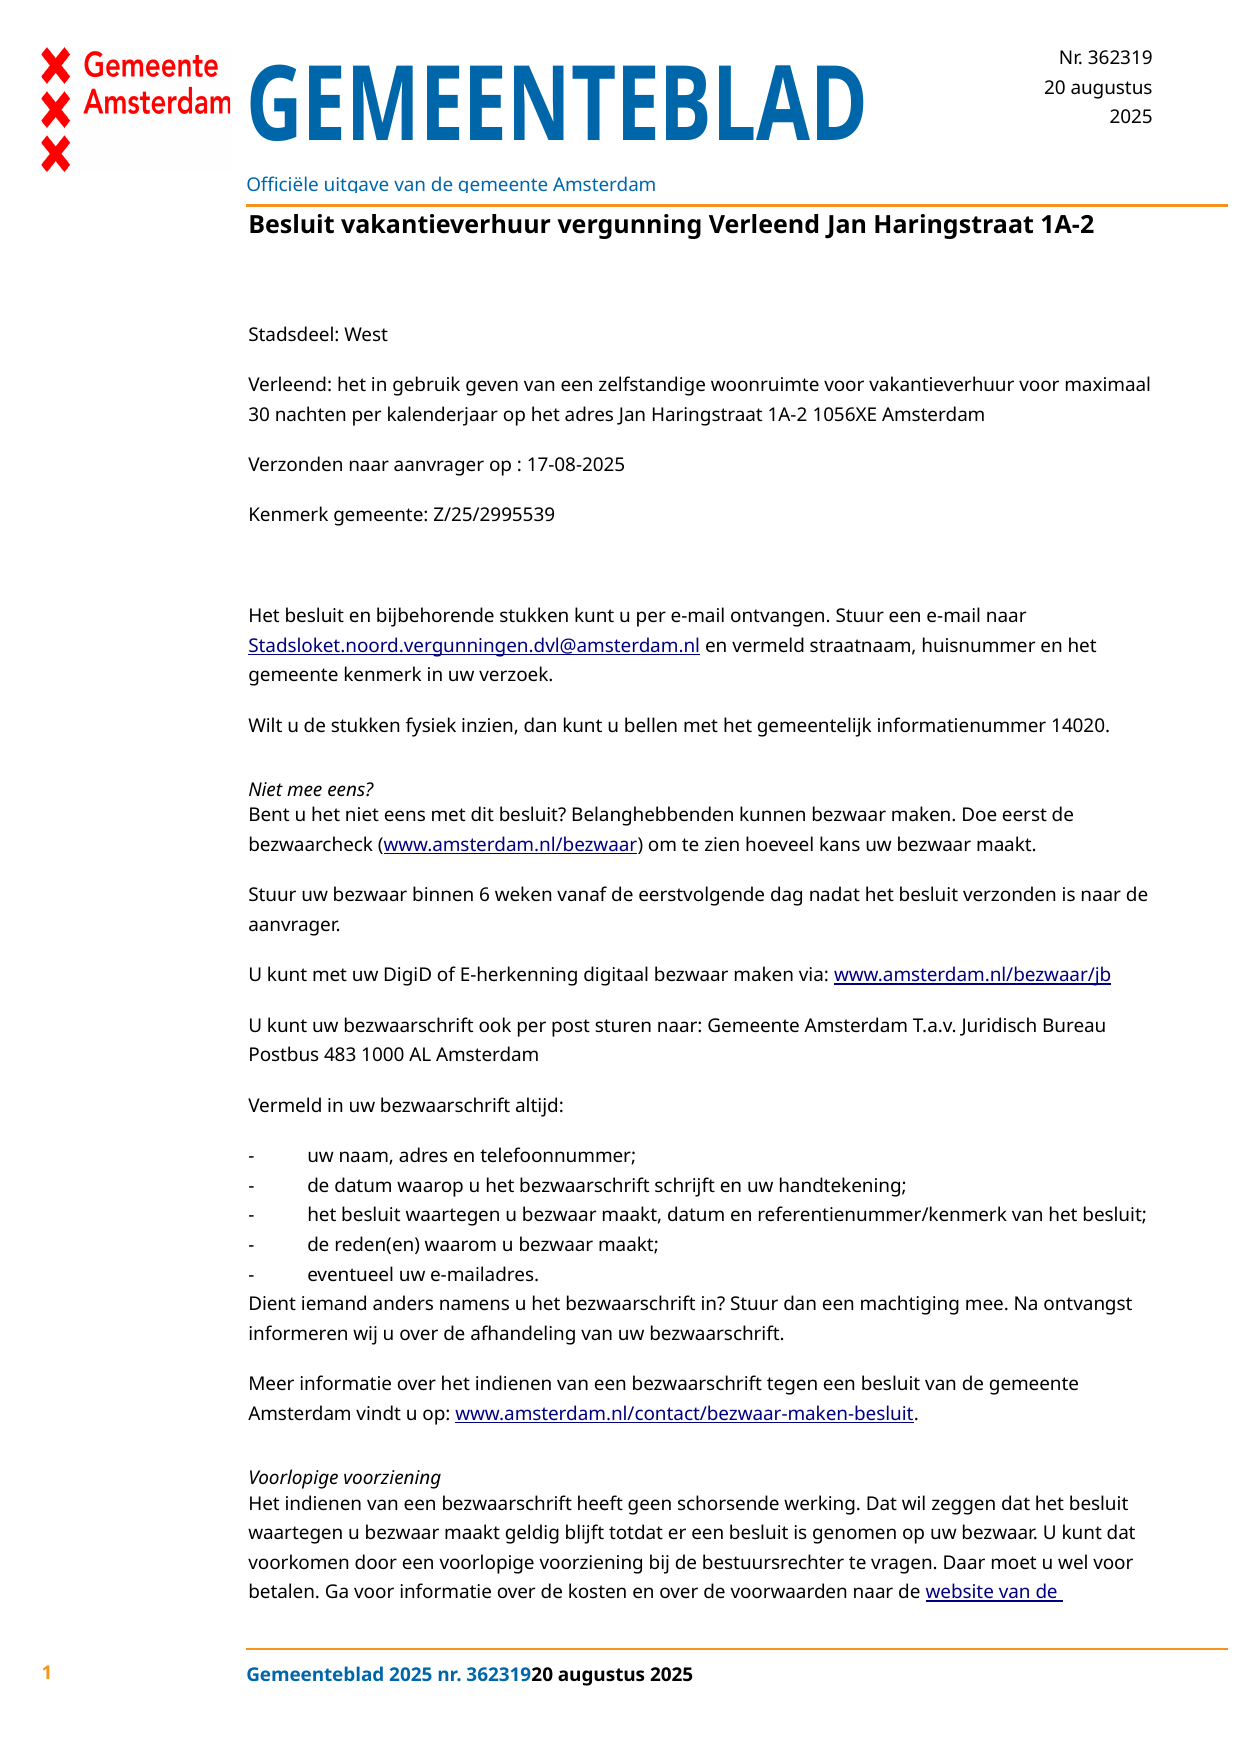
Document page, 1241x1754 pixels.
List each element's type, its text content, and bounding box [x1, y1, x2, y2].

text Meer informatie over het indienen van een bezwaarschrift tegen een besluit van de gemeente Amsterdam vindt u op: www.amsterdam.nl/contact/bezwaar-maken-besluit. [248, 1370, 1152, 1426]
text Dient iemand anders namens u het bezwaarschrift in? Stuur dan een machtiging mee. Na ontvangst informeren wij u over de afhandeling van uw bezwaarschrift. [248, 1290, 1152, 1346]
text Wilt u de stukken fysiek inzien, dan kunt u bellen met het gemeentelijk informatienummer 14020. [248, 712, 1152, 738]
text Het indienen van een bezwaarschrift heeft geen schorsende werking. Dat wil zeggen dat het besluit waartegen u bezwaar maakt geldig blijft totdat er een besluit is genomen op uw bezwaar. U kunt dat voorkomen door een voorlopige voorziening bij de bestuursrechter te vragen. Daar moet u wel voor betalen. Ga voor informatie over de kosten en over de voorwaarden naar de website van de [248, 1490, 1152, 1604]
text Het besluit en bijbehorende stukken kunt u per e-mail ontvangen. Stuur een e-mail naar Stadsloket.noord.vergunningen.dvl@amsterdam.nl en vermeld straatnaam, huisnummer en het gemeente kenmerk in uw verzoek. [248, 602, 1152, 687]
list uw naam, adres en telefoonnummer; [248, 1142, 1152, 1168]
text Besluit vakantieverhuur vergunning Verleend Jan Haringstraat 1A-2 [248, 207, 1152, 241]
text Kenmerk gemeente: Z/25/2995539 [248, 502, 1152, 527]
text Verzonden naar aanvrager op : 17-08-2025 [248, 451, 1152, 477]
text Vermeld in uw bezwaarschrift altijd: [248, 1092, 1152, 1118]
text Voorlopige voorziening [248, 1464, 1152, 1490]
text Stadsdeel: West [248, 321, 1152, 346]
list eventueel uw e-mailadres. [248, 1261, 1152, 1287]
list de reden(en) waarom u bezwaar maakt; [248, 1231, 1152, 1257]
text U kunt met uw DigiD of E-herkenning digitaal bezwaar maken via: www.amsterdam.nl/bezwaar/jb [248, 962, 1152, 987]
text Verleend: het in gebruik geven van een zelfstandige woonruimte voor vakantieverhuur voor maximaal 30 nachten per kalenderjaar op het adres Jan Haringstraat 1A-2 1056XE Amsterdam [248, 371, 1152, 426]
text Stuur uw bezwaar binnen 6 weken vanaf de eerstvolgende dag nadat het besluit verzonden is naar de aanvrager. [248, 882, 1152, 937]
text U kunt uw bezwaarschrift ook per post sturen naar: Gemeente Amsterdam T.a.v. Juridisch Bureau Postbus 483 1000 AL Amsterdam [248, 1012, 1152, 1067]
list het besluit waartegen u bezwaar maakt, datum en referentienummer/kenmerk van het besluit; [248, 1202, 1152, 1227]
list de datum waarop u het bezwaarschrift schrijft en uw handtekening; [248, 1172, 1152, 1198]
text Niet mee eens? [248, 776, 1152, 802]
picture [41, 47, 231, 172]
text Bent u het niet eens met dit besluit? Belanghebbenden kunnen bezwaar maken. Doe eerst de bezwaarcheck (www.amsterdam.nl/bezwaar) om te zien hoeveel kans uw bezwaar maakt. [248, 802, 1152, 857]
